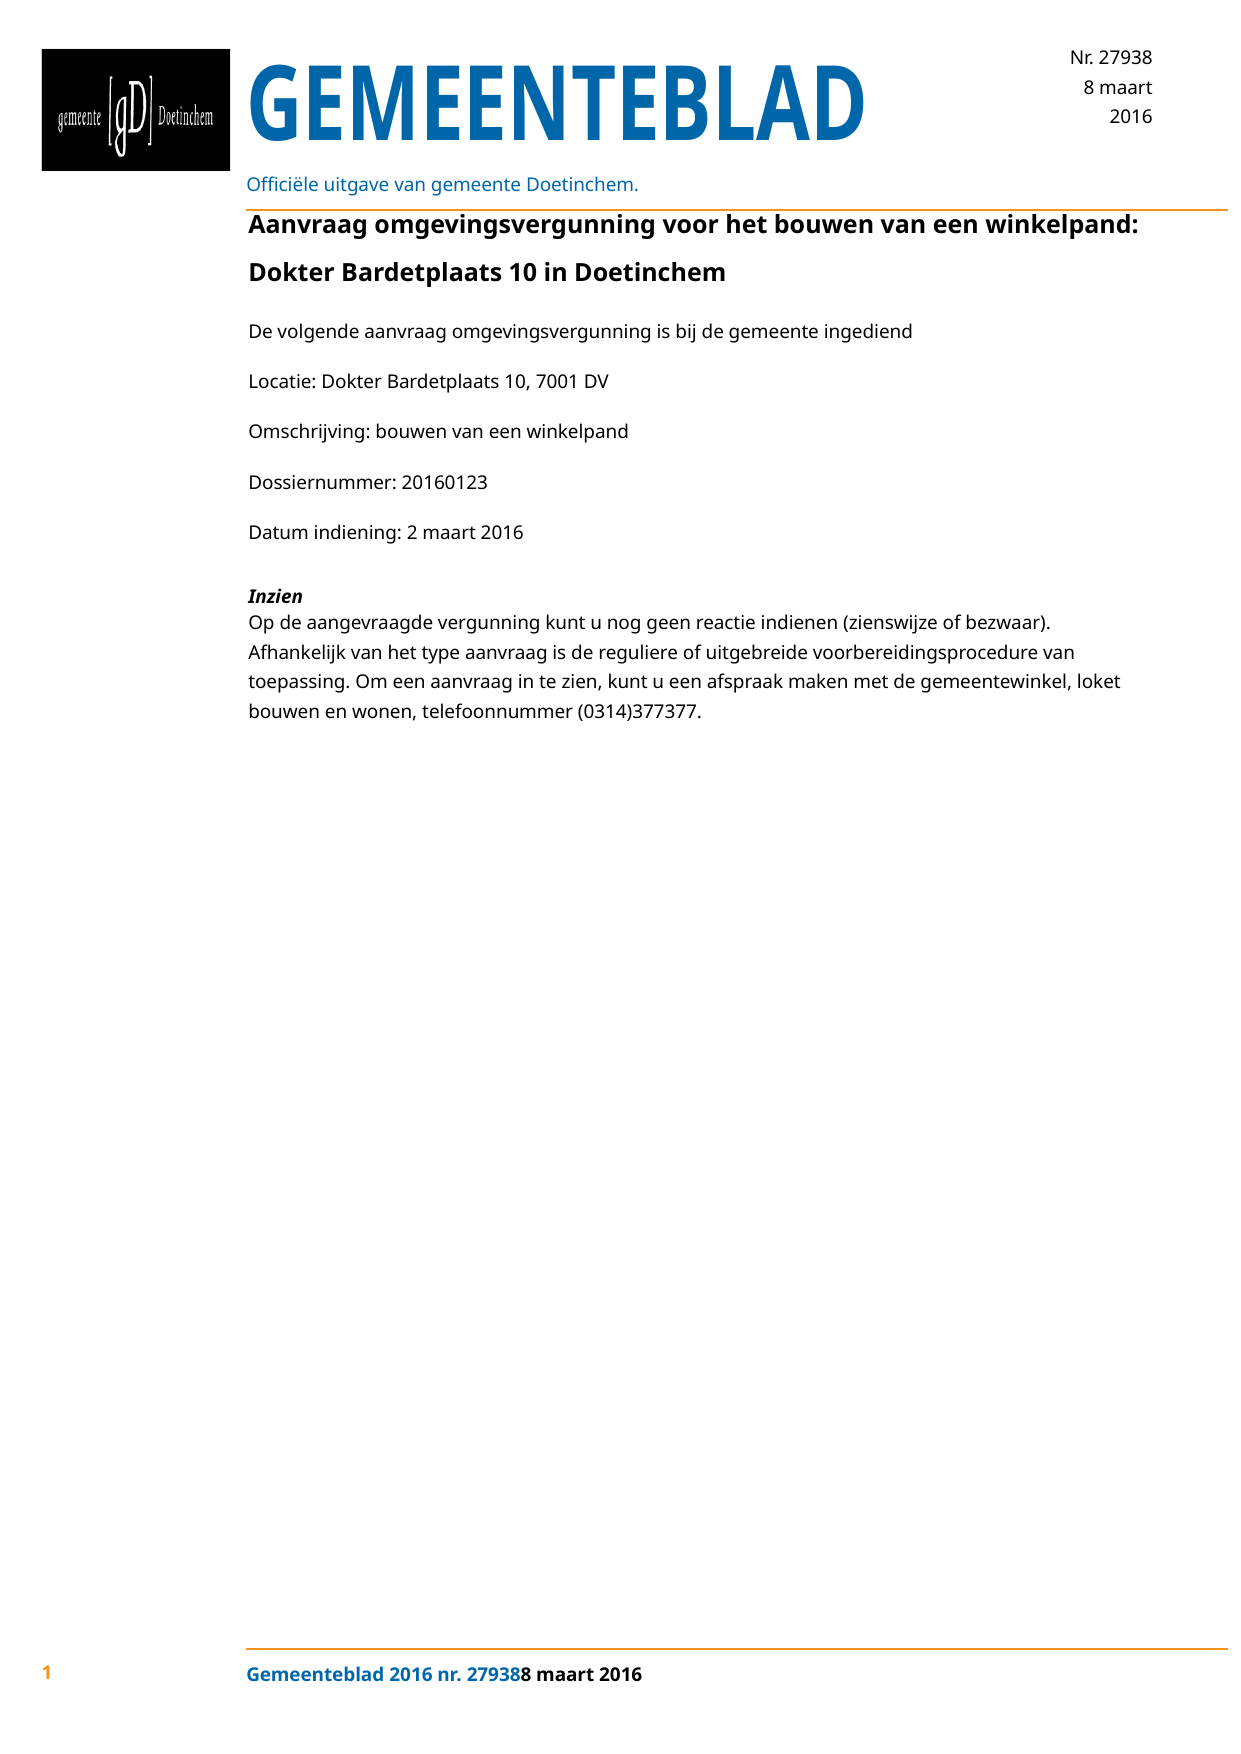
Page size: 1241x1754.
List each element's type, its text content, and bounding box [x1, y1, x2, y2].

text De volgende aanvraag omgevingsvergunning is bij de gemeente ingediend [248, 318, 1152, 344]
text Op de aangevraagde vergunning kunt u nog geen reactie indienen (zienswijze of bezwaar). Afhankelijk van het type aanvraag is de reguliere of uitgebreide voorbereidingsprocedure van toepassing. Om een aanvraag in te zien, kunt u een afspraak maken met de gemeentewinkel, loket bouwen en wonen, telefoonnummer (0314)377377. [248, 609, 1152, 724]
text Dossiernummer: 20160123 [248, 469, 1152, 495]
text Locatie: Dokter Bardetplaats 10, 7001 DV [248, 368, 1152, 394]
text Omschrijving: bouwen van een winkelpand [248, 419, 1152, 444]
text Aanvraag omgevingsvergunning voor het bouwen van een winkelpand: Dokter Bardetplaats 10 in Doetinchem [248, 211, 1152, 288]
picture [41, 47, 231, 172]
text Datum indiening: 2 maart 2016 [248, 519, 1152, 545]
text Inzien [248, 583, 1152, 609]
